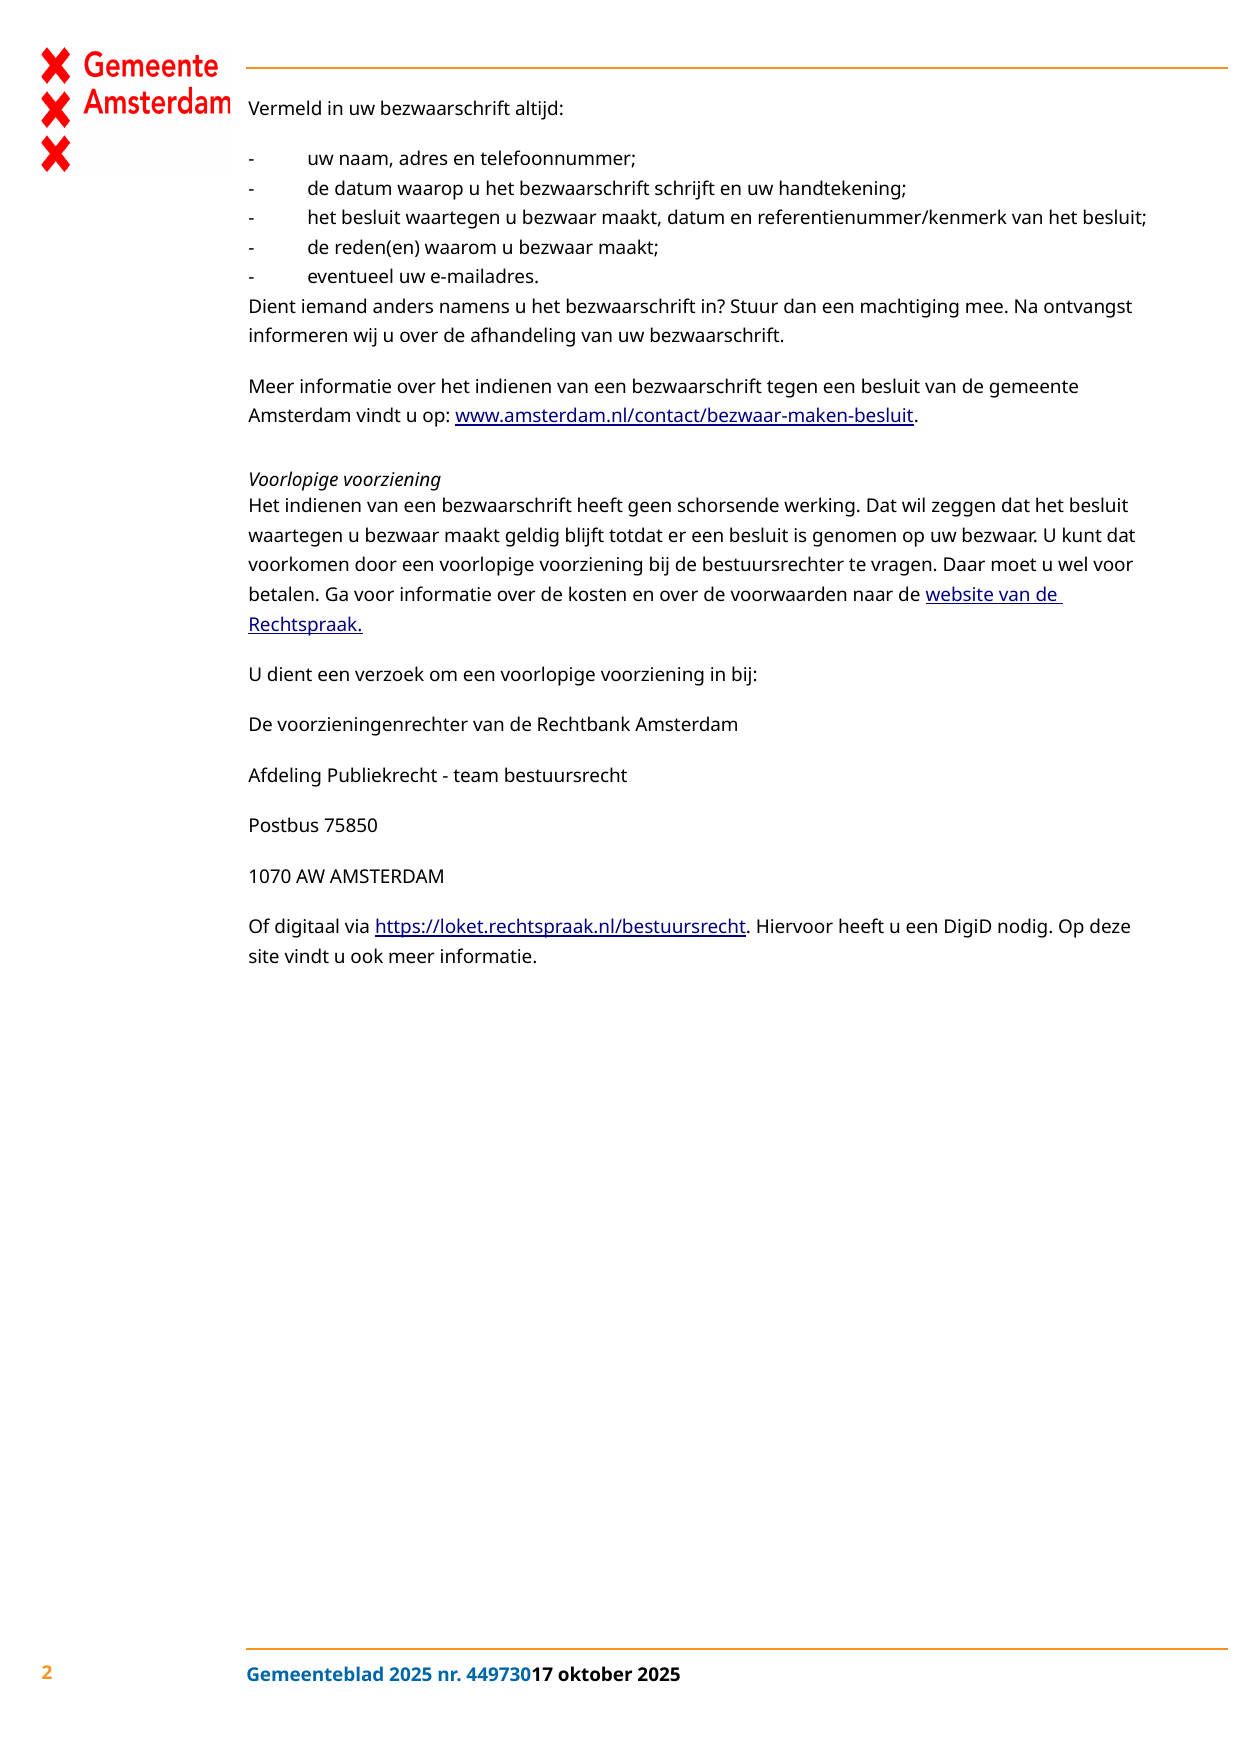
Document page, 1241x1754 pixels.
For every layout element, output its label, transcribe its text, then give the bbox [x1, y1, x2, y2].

text Voorlopige voorziening [248, 467, 1152, 492]
text Postbus 75850 [248, 812, 1152, 838]
text Afdeling Publiekrecht - team bestuursrecht [248, 762, 1152, 788]
text Dient iemand anders namens u het bezwaarschrift in? Stuur dan een machtiging mee. Na ontvangst informeren wij u over de afhandeling van uw bezwaarschrift. [248, 293, 1152, 348]
text Of digitaal via https://loket.rechtspraak.nl/bestuursrecht. Hiervoor heeft u een DigiD nodig. Op deze site vindt u ook meer informatie. [248, 913, 1152, 968]
text Vermeld in uw bezwaarschrift altijd: [248, 95, 1152, 121]
text Meer informatie over het indienen van een bezwaarschrift tegen een besluit van de gemeente Amsterdam vindt u op: www.amsterdam.nl/contact/bezwaar-maken-besluit. [248, 373, 1152, 428]
text Het indienen van een bezwaarschrift heeft geen schorsende werking. Dat wil zeggen dat het besluit waartegen u bezwaar maakt geldig blijft totdat er een besluit is genomen op uw bezwaar. U kunt dat voorkomen door een voorlopige voorziening bij de bestuursrechter te vragen. Daar moet u wel voor betalen. Ga voor informatie over de kosten en over de voorwaarden naar de website van de Rechtspraak. [248, 492, 1152, 636]
list eventueel uw e-mailadres. [248, 263, 1152, 289]
picture [41, 47, 231, 172]
list het besluit waartegen u bezwaar maakt, datum en referentienummer/kenmerk van het besluit; [248, 204, 1152, 230]
text De voorzieningenrechter van de Rechtbank Amsterdam [248, 712, 1152, 737]
list uw naam, adres en telefoonnummer; [248, 145, 1152, 171]
list de reden(en) waarom u bezwaar maakt; [248, 234, 1152, 260]
text U dient een verzoek om een voorlopige voorziening in bij: [248, 661, 1152, 687]
list de datum waarop u het bezwaarschrift schrijft en uw handtekening; [248, 175, 1152, 201]
text 1070 AW AMSTERDAM [248, 863, 1152, 888]
